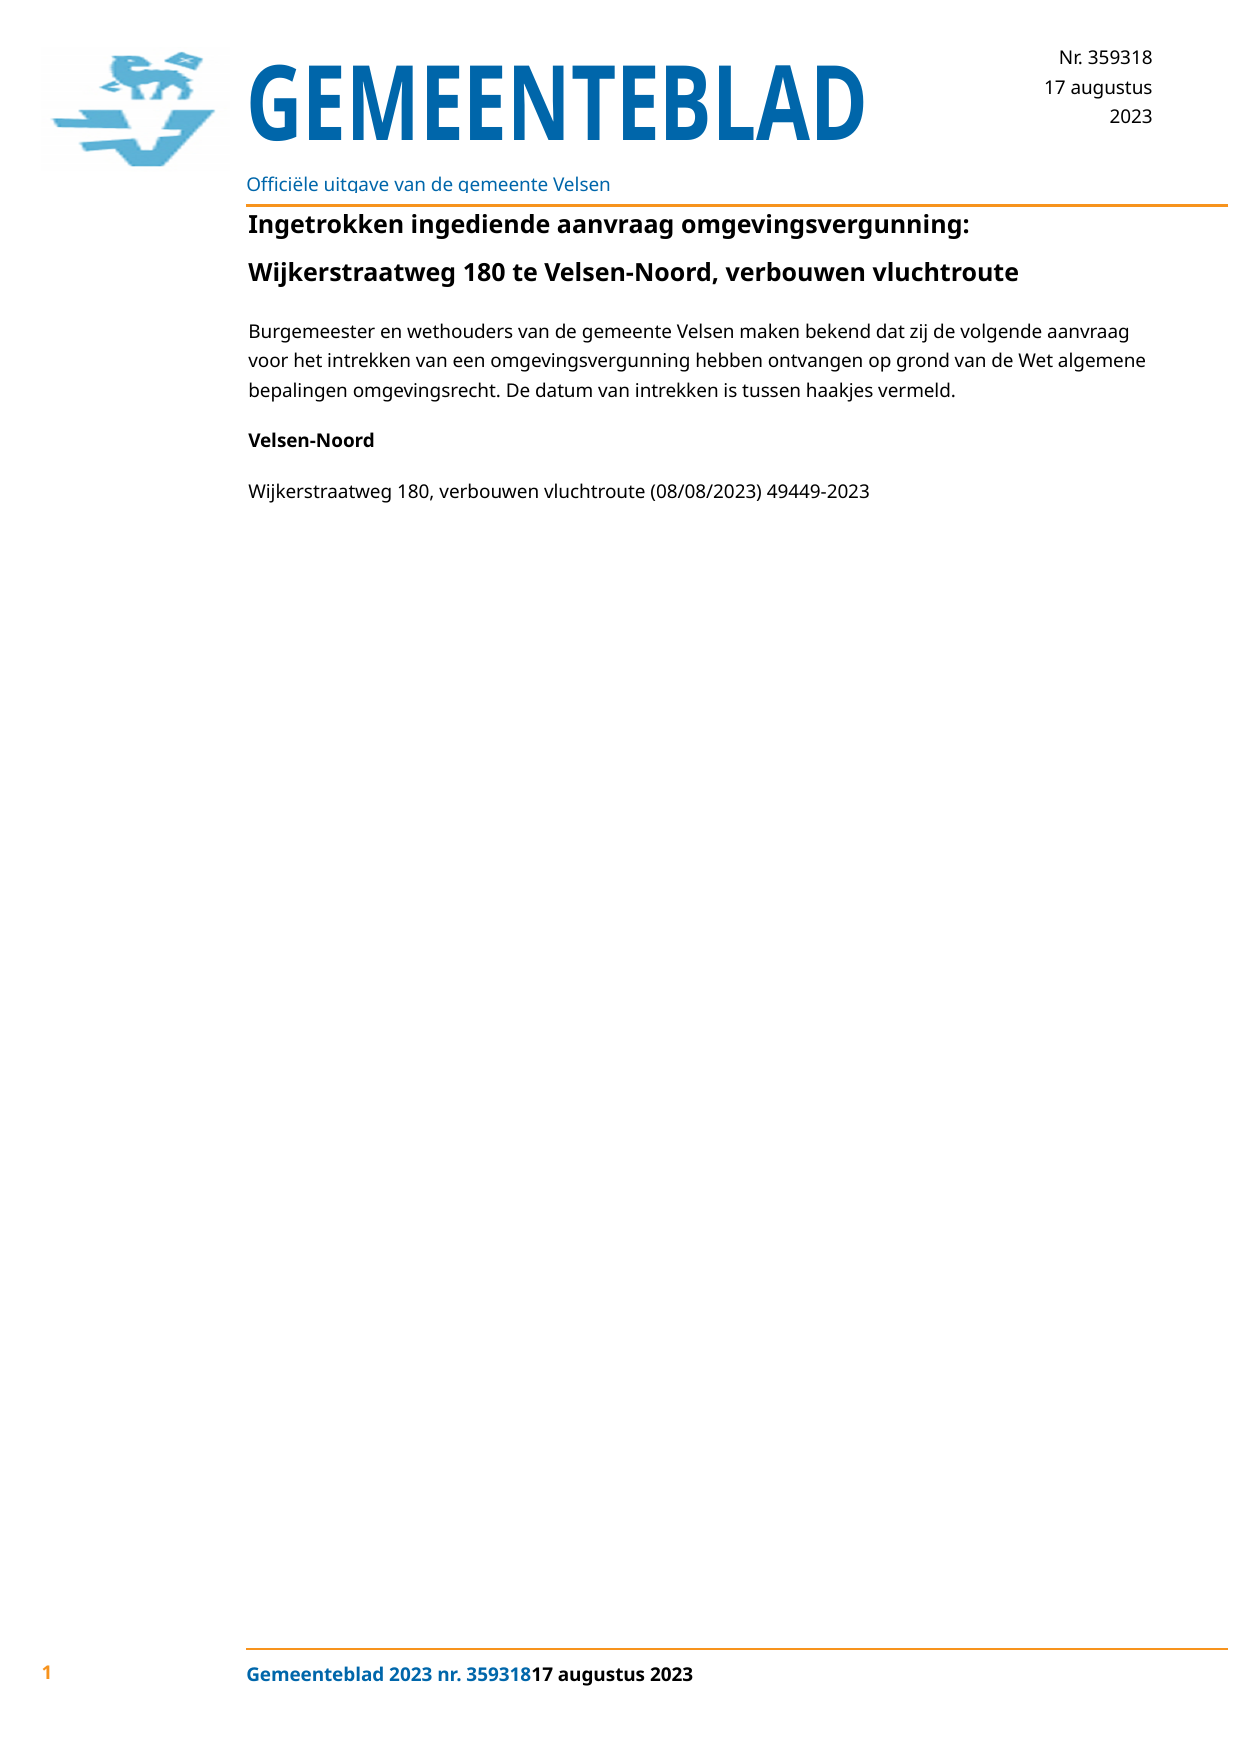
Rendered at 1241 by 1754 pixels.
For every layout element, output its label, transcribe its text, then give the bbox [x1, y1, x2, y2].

text Ingetrokken ingediende aanvraag omgevingsvergunning: Wijkerstraatweg 180 te Velsen-Noord, verbouwen vluchtroute [248, 207, 1152, 288]
text Velsen-Noord [248, 427, 1152, 453]
text Wijkerstraatweg 180, verbouwen vluchtroute (08/08/2023) 49449-2023 [248, 478, 1152, 504]
text Burgemeester en wethouders van de gemeente Velsen maken bekend dat zij de volgende aanvraag voor het intrekken van een omgevingsvergunning hebben ontvangen op grond van de Wet algemene bepalingen omgevingsrecht. De datum van intrekken is tussen haakjes vermeld. [248, 318, 1152, 403]
picture [41, 47, 231, 172]
